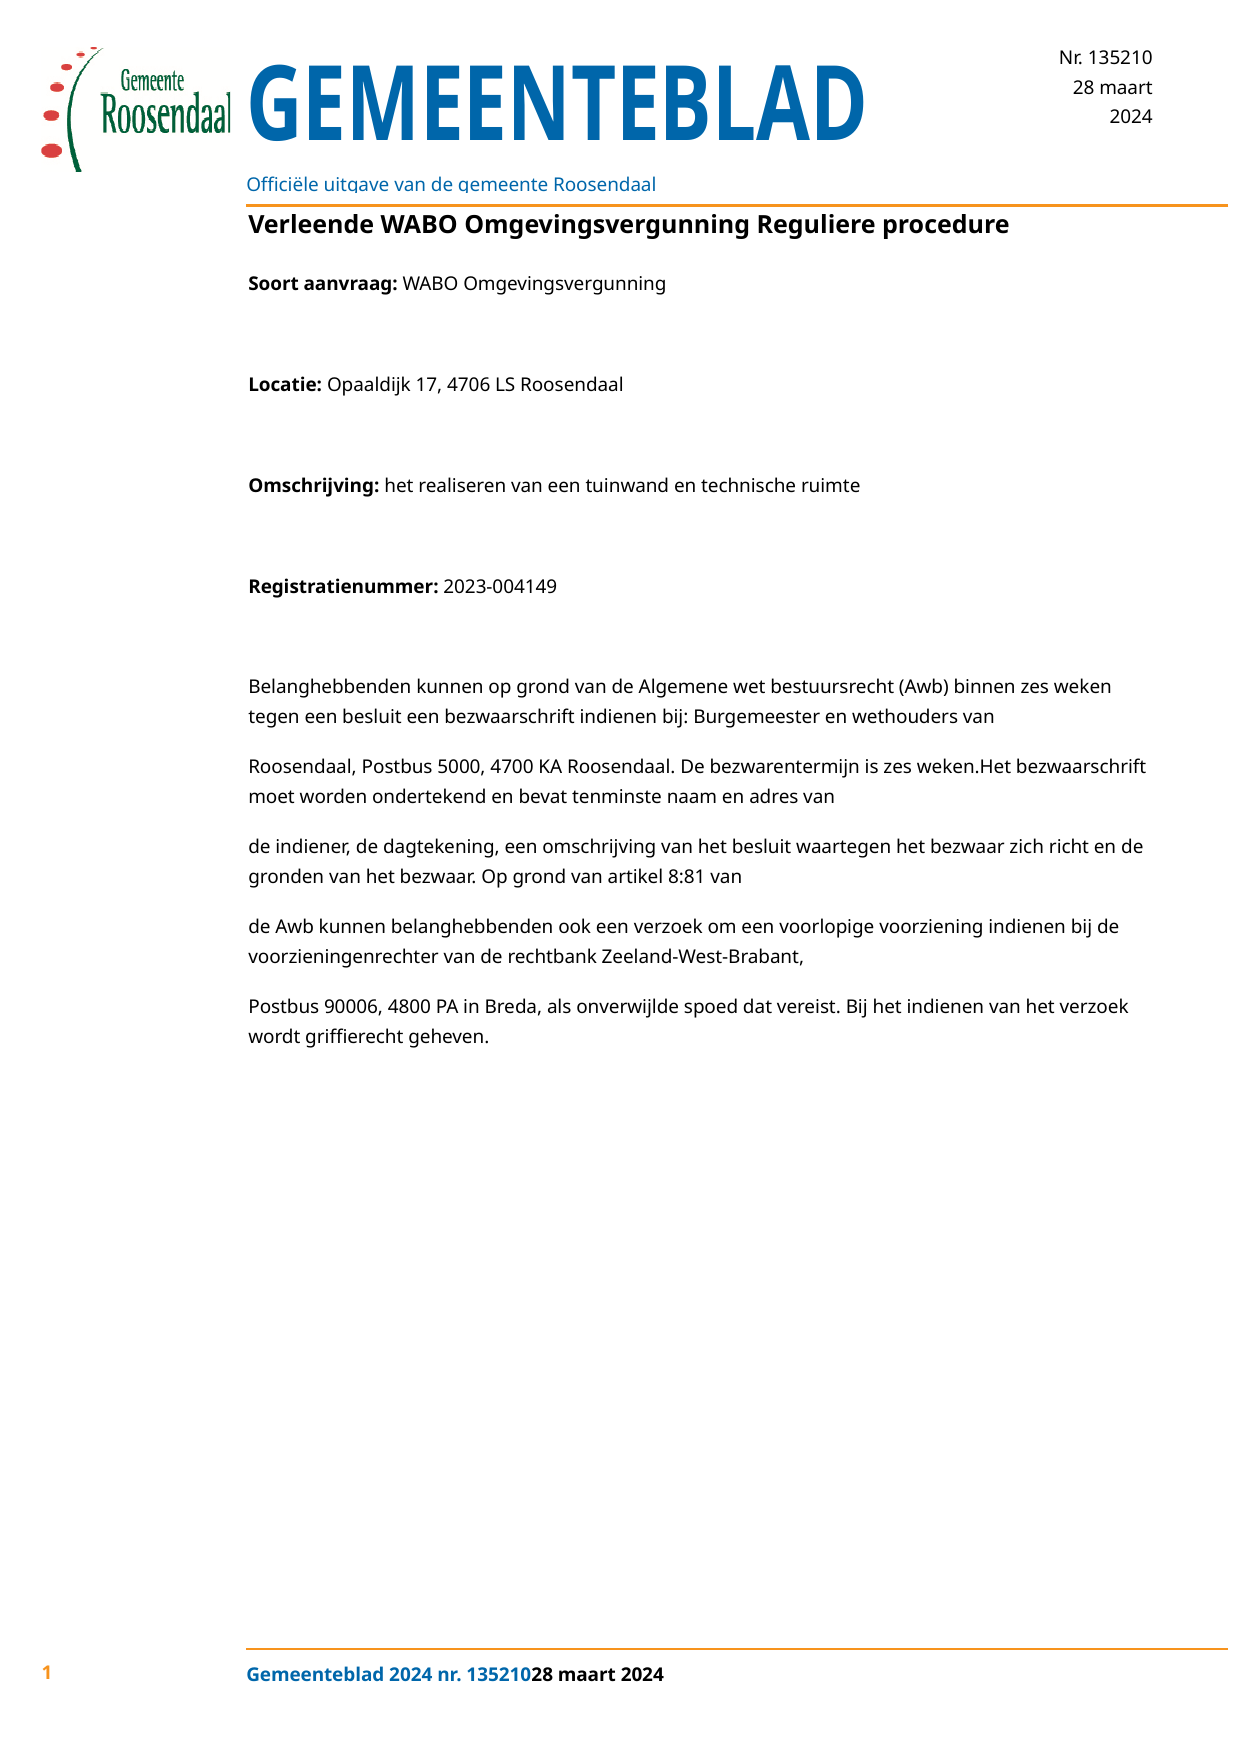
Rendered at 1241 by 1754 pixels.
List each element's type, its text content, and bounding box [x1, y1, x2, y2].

text de indiener, de dagtekening, een omschrijving van het besluit waartegen het bezwaar zich richt en de gronden van het bezwaar. Op grond van artikel 8:81 van [248, 834, 1152, 889]
text Registratienummer: 2023-004149 [248, 573, 1152, 598]
picture [41, 47, 231, 172]
text Belanghebbenden kunnen op grond van de Algemene wet bestuursrecht (Awb) binnen zes weken tegen een besluit een bezwaarschrift indienen bij: Burgemeester en wethouders van [248, 674, 1152, 729]
text Postbus 90006, 4800 PA in Breda, als onverwijlde spoed dat vereist. Bij het indienen van het verzoek wordt griffierecht geheven. [248, 994, 1152, 1049]
text Soort aanvraag: WABO Omgevingsvergunning [248, 270, 1152, 296]
text Omschrijving: het realiseren van een tuinwand en technische ruimte [248, 472, 1152, 498]
text Roosendaal, Postbus 5000, 4700 KA Roosendaal. De bezwarentermijn is zes weken.Het bezwaarschrift moet worden ondertekend en bevat tenminste naam en adres van [248, 754, 1152, 809]
text de Awb kunnen belanghebbenden ook een verzoek om een voorlopige voorziening indienen bij de voorzieningenrechter van de rechtbank Zeeland-West-Brabant, [248, 914, 1152, 969]
text Locatie: Opaaldijk 17, 4706 LS Roosendaal [248, 371, 1152, 397]
text Verleende WABO Omgevingsvergunning Reguliere procedure [248, 207, 1152, 241]
